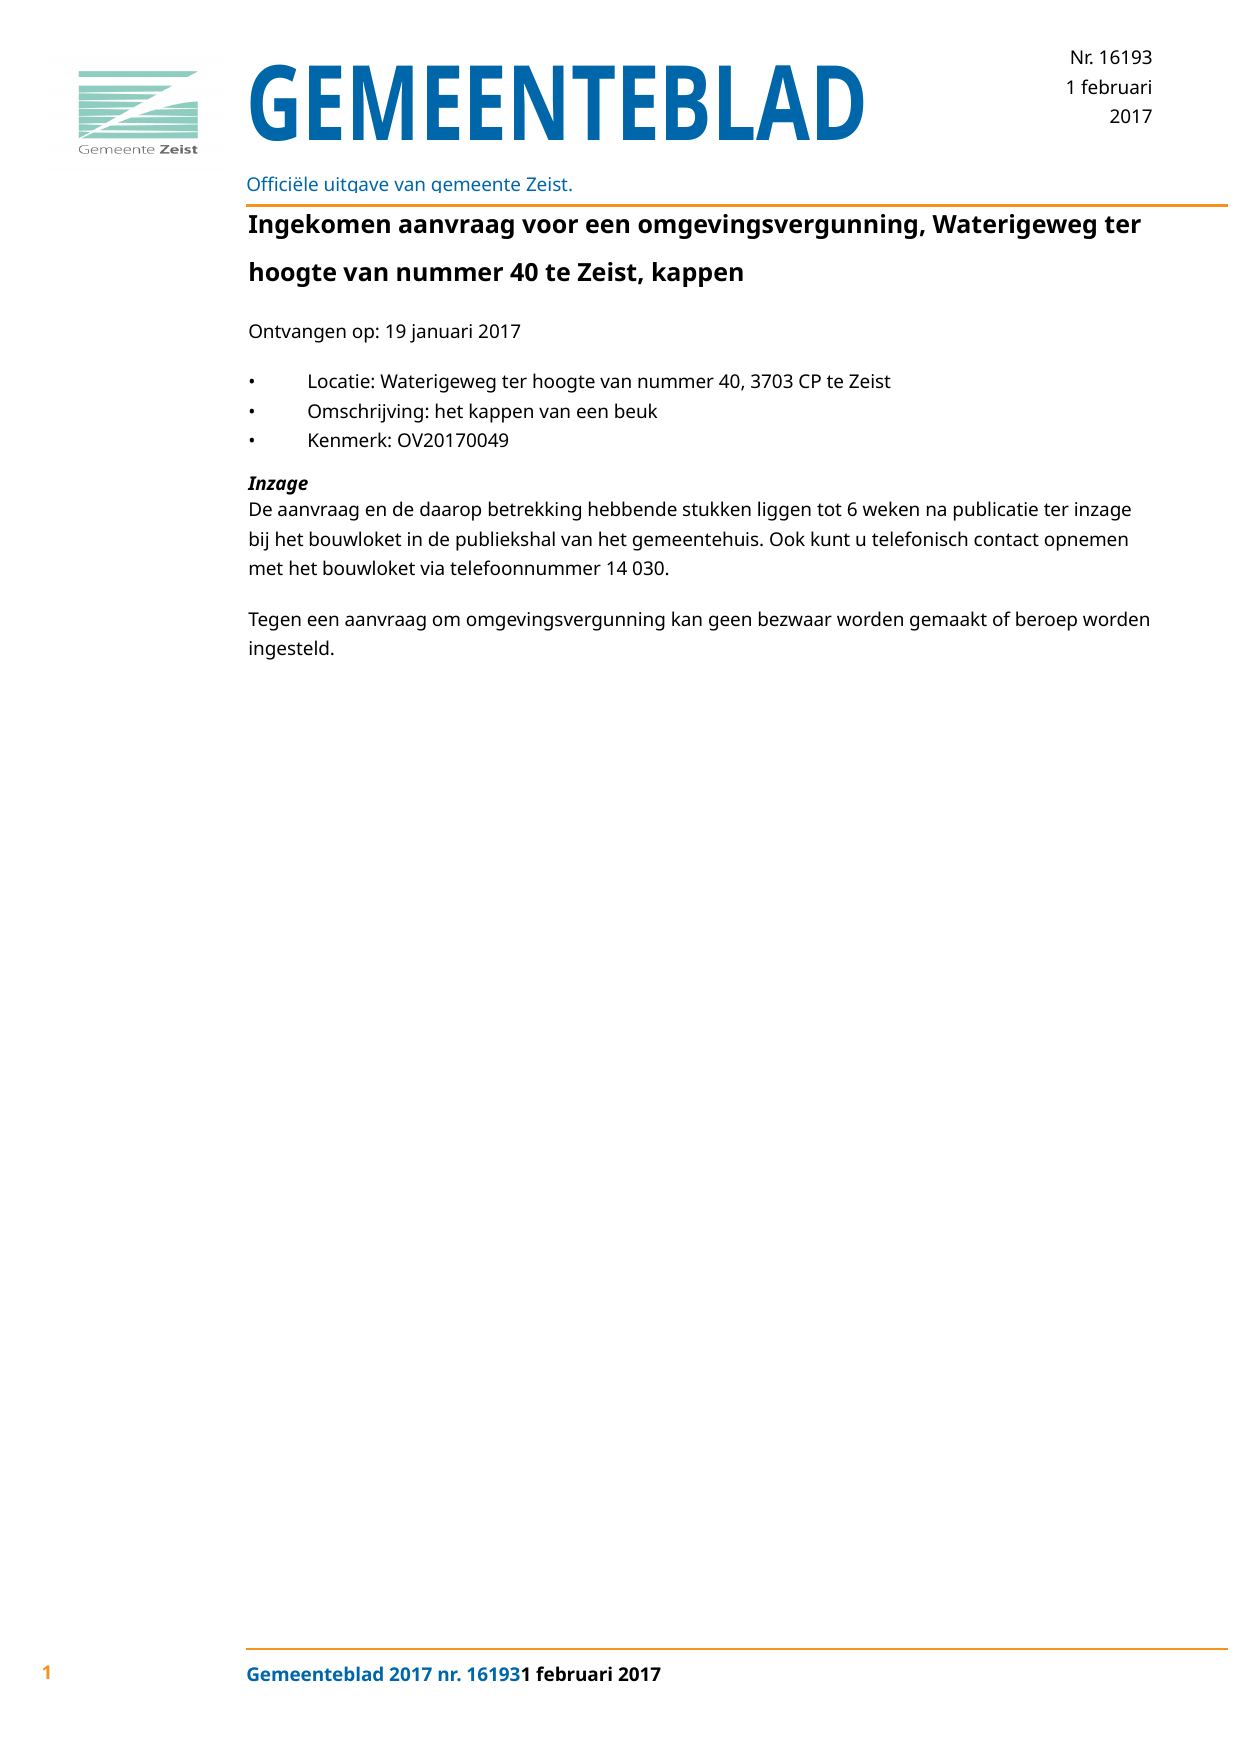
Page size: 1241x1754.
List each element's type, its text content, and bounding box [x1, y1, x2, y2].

text Ingekomen aanvraag voor een omgevingsvergunning, Waterigeweg ter hoogte van nummer 40 te Zeist, kappen [248, 207, 1152, 288]
text Inzage [248, 471, 1152, 496]
list Locatie: Waterigeweg ter hoogte van nummer 40, 3703 CP te Zeist [248, 368, 1152, 394]
text Tegen een aanvraag om omgevingsvergunning kan geen bezwaar worden gemaakt of beroep worden ingesteld. [248, 606, 1152, 661]
picture [41, 47, 231, 172]
list Kenmerk: OV20170049 [248, 427, 1152, 453]
list Omschrijving: het kappen van een beuk [248, 398, 1152, 424]
text De aanvraag en de daarop betrekking hebbende stukken liggen tot 6 weken na publicatie ter inzage bij het bouwloket in de publiekshal van het gemeentehuis. Ook kunt u telefonisch contact opnemen met het bouwloket via telefoonnummer 14 030. [248, 496, 1152, 581]
text Ontvangen op: 19 januari 2017 [248, 318, 1152, 344]
